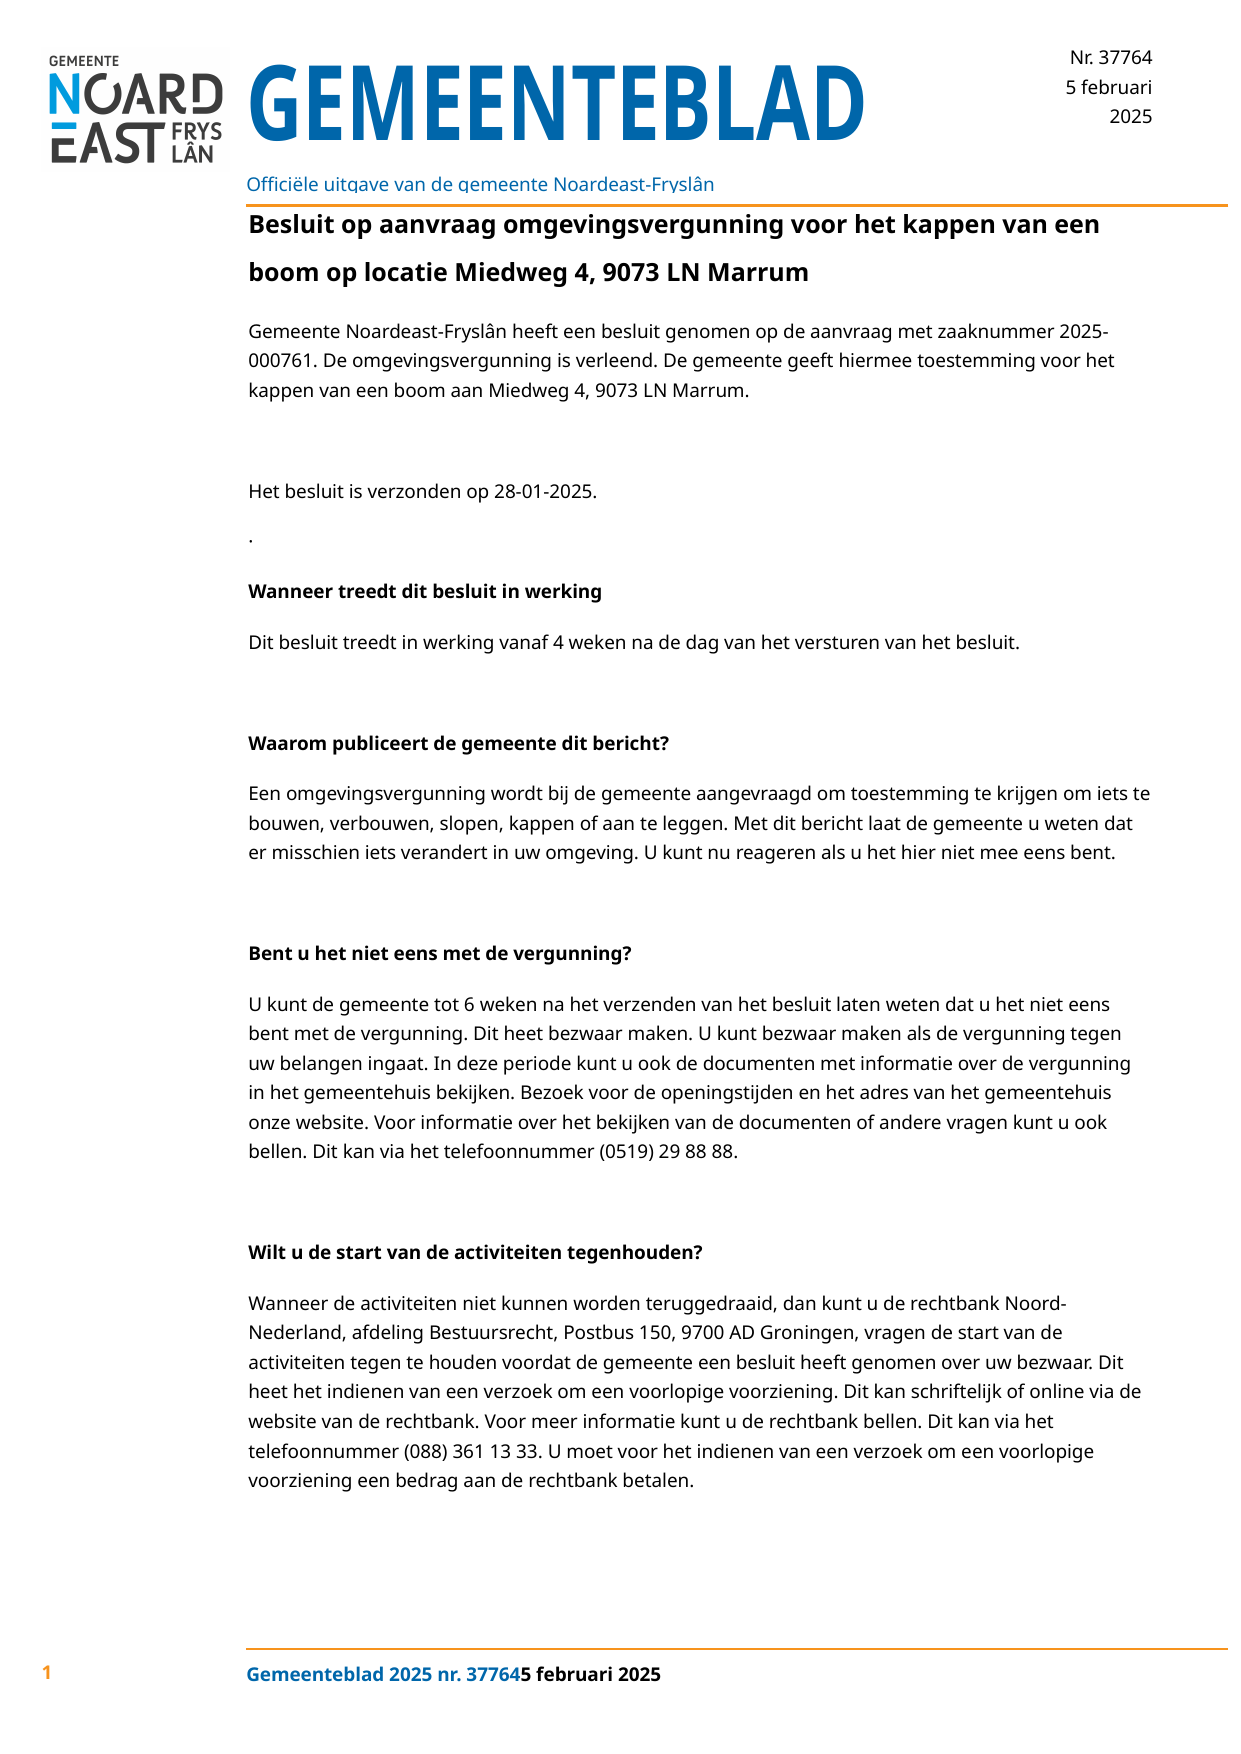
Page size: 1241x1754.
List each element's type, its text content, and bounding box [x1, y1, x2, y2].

text Bent u het niet eens met de vergunning? [248, 940, 1152, 966]
text · [248, 528, 1152, 554]
text Besluit op aanvraag omgevingsvergunning voor het kappen van een boom op locatie Miedweg 4, 9073 LN Marrum [248, 207, 1152, 288]
text Dit besluit treedt in werking vanaf 4 weken na de dag van het versturen van het besluit. [248, 629, 1152, 655]
text Waarom publiceert de gemeente dit bericht? [248, 730, 1152, 756]
text Het besluit is verzonden op 28-01-2025. [248, 478, 1152, 504]
text Wanneer treedt dit besluit in werking [248, 579, 1152, 604]
text Wilt u de start van de activiteiten tegenhouden? [248, 1239, 1152, 1265]
text Gemeente Noardeast-Fryslân heeft een besluit genomen op de aanvraag met zaaknummer 2025-000761. De omgevingsvergunning is verleend. De gemeente geeft hiermee toestemming voor het kappen van een boom aan Miedweg 4, 9073 LN Marrum. [248, 318, 1152, 403]
text Een omgevingsvergunning wordt bij de gemeente aangevraagd om toestemming te krijgen om iets te bouwen, verbouwen, slopen, kappen of aan te leggen. Met dit bericht laat de gemeente u weten dat er misschien iets verandert in uw omgeving. U kunt nu reageren als u het hier niet mee eens bent. [248, 780, 1152, 865]
text U kunt de gemeente tot 6 weken na het verzenden van het besluit laten weten dat u het niet eens bent met de vergunning. Dit heet bezwaar maken. U kunt bezwaar maken als de vergunning tegen uw belangen ingaat. In deze periode kunt u ook de documenten met informatie over de vergunning in het gemeentehuis bekijken. Bezoek voor de openingstijden en het adres van het gemeentehuis onze website. Voor informatie over het bekijken van de documenten of andere vragen kunt u ook bellen. Dit kan via het telefoonnummer (0519) 29 88 88. [248, 991, 1152, 1164]
picture [41, 47, 231, 172]
text Wanneer de activiteiten niet kunnen worden teruggedraaid, dan kunt u de rechtbank Noord-Nederland, afdeling Bestuursrecht, Postbus 150, 9700 AD Groningen, vragen de start van de activiteiten tegen te houden voordat de gemeente een besluit heeft genomen over uw bezwaar. Dit heet het indienen van een verzoek om een voorlopige voorziening. Dit kan schriftelijk of online via de website van de rechtbank. Voor meer informatie kunt u de rechtbank bellen. Dit kan via het telefoonnummer (088) 361 13 33. U moet voor het indienen van een verzoek om een voorlopige voorziening een bedrag aan de rechtbank betalen. [248, 1290, 1152, 1493]
